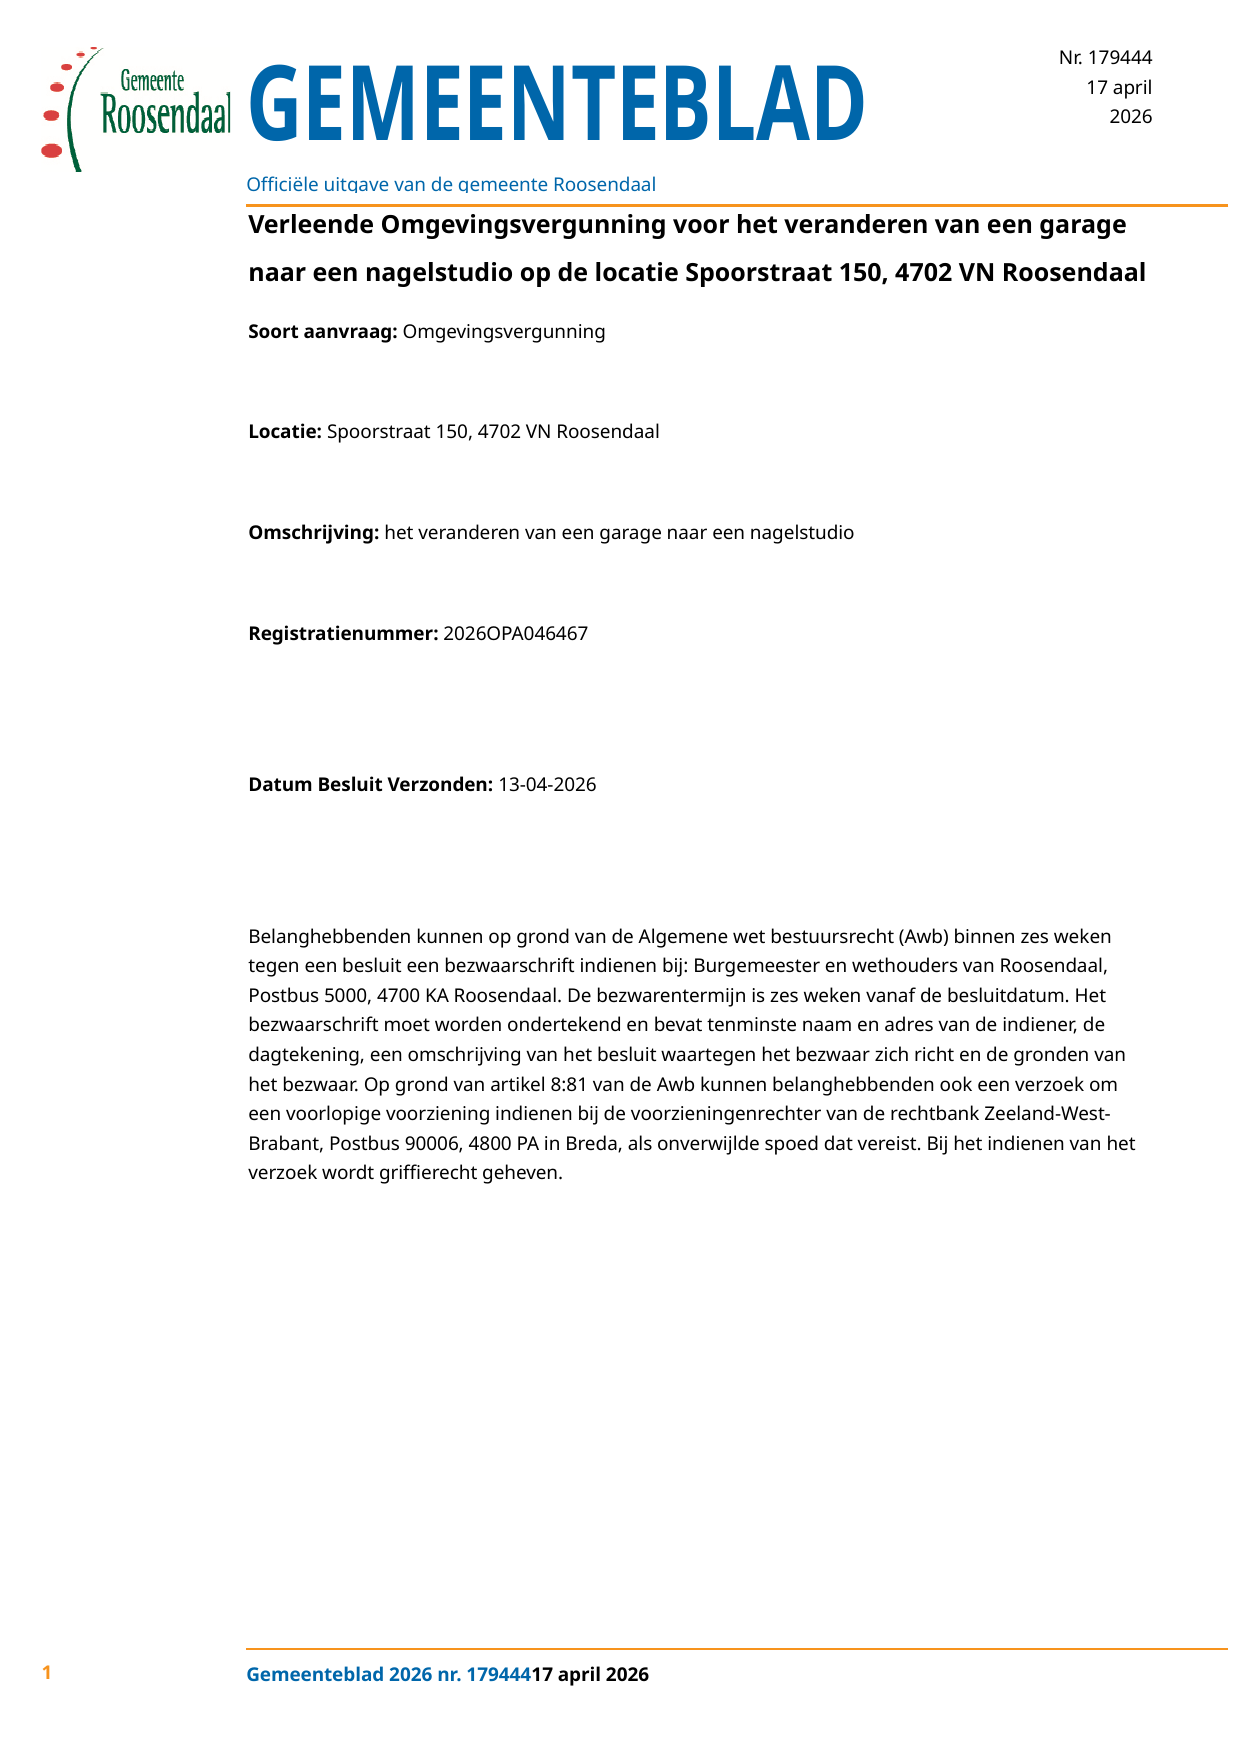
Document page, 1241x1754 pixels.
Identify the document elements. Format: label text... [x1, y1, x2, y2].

text Verleende Omgevingsvergunning voor het veranderen van een garage naar een nagelstudio op de locatie Spoorstraat 150, 4702 VN Roosendaal [248, 207, 1152, 288]
text Omschrijving: het veranderen van een garage naar een nagelstudio [248, 519, 1152, 545]
text Datum Besluit Verzonden: 13-04-2026 [248, 772, 1152, 797]
text Registratienummer: 2026OPA046467 [248, 620, 1152, 646]
text Soort aanvraag: Omgevingsvergunning [248, 318, 1152, 344]
text Locatie: Spoorstraat 150, 4702 VN Roosendaal [248, 419, 1152, 444]
text Belanghebbenden kunnen op grond van de Algemene wet bestuursrecht (Awb) binnen zes weken tegen een besluit een bezwaarschrift indienen bij: Burgemeester en wethouders van Roosendaal, Postbus 5000, 4700 KA Roosendaal. De bezwarentermijn is zes weken vanaf de besluitdatum. Het bezwaarschrift moet worden ondertekend en bevat tenminste naam en adres van de indiener, de dagtekening, een omschrijving van het besluit waartegen het bezwaar zich richt en de gronden van het bezwaar. Op grond van artikel 8:81 van de Awb kunnen belanghebbenden ook een verzoek om een voorlopige voorziening indienen bij de voorzieningenrechter van de rechtbank Zeeland-West-Brabant, Postbus 90006, 4800 PA in Breda, als onverwijlde spoed dat vereist. Bij het indienen van het verzoek wordt griffierecht geheven. [248, 923, 1152, 1185]
picture [41, 47, 231, 172]
